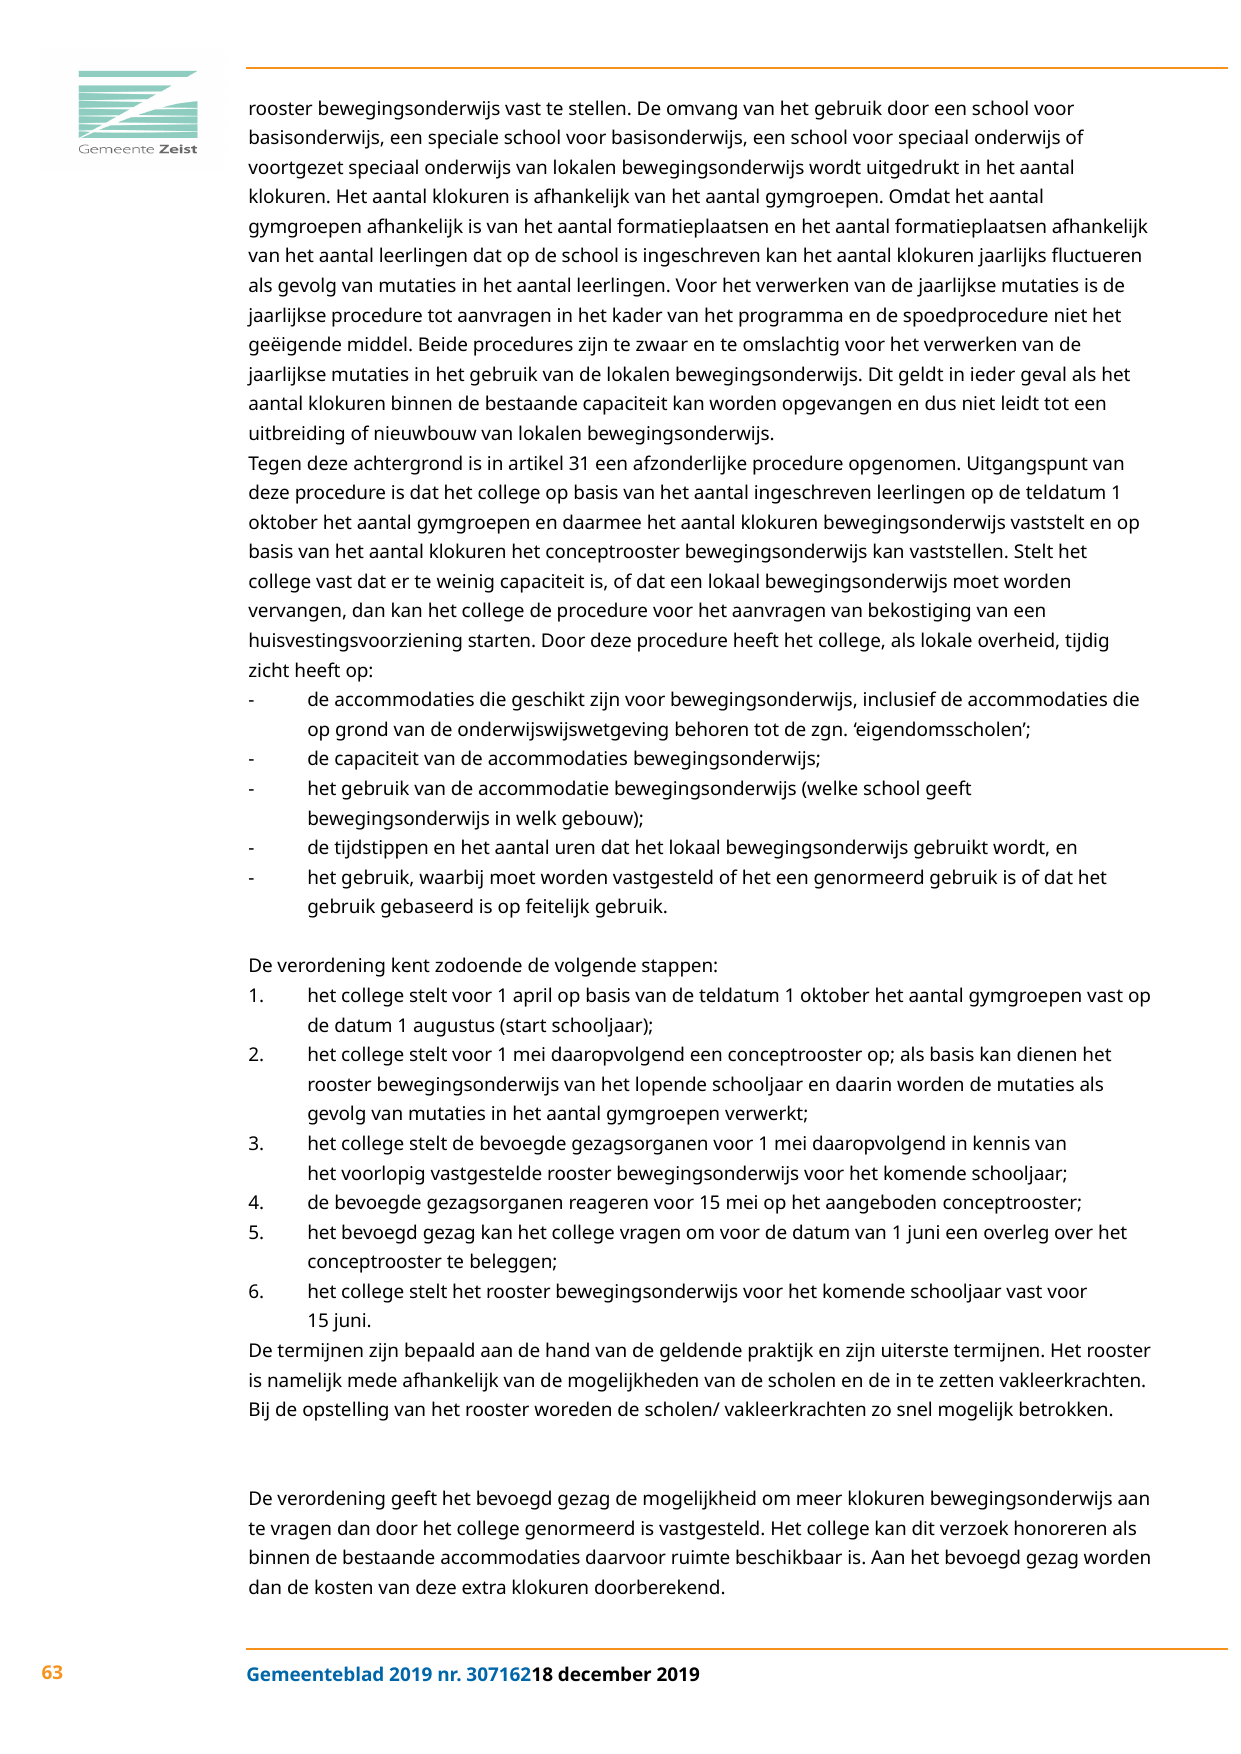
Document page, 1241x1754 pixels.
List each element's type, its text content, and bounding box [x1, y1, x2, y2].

list het college stelt voor 1 april op basis van de teldatum 1 oktober het aantal gymgroepen vast op de datum 1 augustus (start schooljaar); [248, 982, 1152, 1038]
list het college stelt het rooster bewegingsonderwijs voor het komende schooljaar vast voor 15 juni. [248, 1278, 1152, 1333]
list de tijdstippen en het aantal uren dat het lokaal bewegingsonderwijs gebruikt wordt, en [248, 834, 1152, 860]
list de accommodaties die geschikt zijn voor bewegingsonderwijs, inclusief de accommodaties die op grond van de onderwijswijswetgeving behoren tot de zgn. ‘eigendomsscholen’; [248, 686, 1152, 742]
text De verordening geeft het bevoegd gezag de mogelijkheid om meer klokuren bewegingsonderwijs aan te vragen dan door het college genormeerd is vastgesteld. Het college kan dit verzoek honoreren als binnen de bestaande accommodaties daarvoor ruimte beschikbaar is. Aan het bevoegd gezag worden dan de kosten van deze extra klokuren doorberekend. [248, 1485, 1152, 1600]
list het gebruik van de accommodatie bewegingsonderwijs (welke school geeft bewegingsonderwijs in welk gebouw); [248, 775, 1152, 831]
text De verordening kent zodoende de volgende stappen: [248, 953, 1152, 978]
list de bevoegde gezagsorganen reageren voor 15 mei op het aangeboden conceptrooster; [248, 1189, 1152, 1215]
list het gebruik, waarbij moet worden vastgesteld of het een genormeerd gebruik is of dat het gebruik gebaseerd is op feitelijk gebruik. [248, 864, 1152, 919]
text Tegen deze achtergrond is in artikel 31 een afzonderlijke procedure opgenomen. Uitgangspunt van deze procedure is dat het college op basis van het aantal ingeschreven leerlingen op de teldatum 1 oktober het aantal gymgroepen en daarmee het aantal klokuren bewegingsonderwijs vaststelt en op basis van het aantal klokuren het conceptrooster bewegingsonderwijs kan vaststellen. Stelt het college vast dat er te weinig capaciteit is, of dat een lokaal bewegingsonderwijs moet worden vervangen, dan kan het college de procedure voor het aanvragen van bekostiging van een huisvestingsvoorziening starten. Door deze procedure heeft het college, als lokale overheid, tijdig zicht heeft op: [248, 450, 1152, 683]
list het college stelt voor 1 mei daaropvolgend een conceptrooster op; als basis kan dienen het rooster bewegingsonderwijs van het lopende schooljaar en daarin worden de mutaties als gevolg van mutaties in het aantal gymgroepen verwerkt; [248, 1041, 1152, 1126]
picture [41, 47, 231, 172]
text rooster bewegingsonderwijs vast te stellen. De omvang van het gebruik door een school voor basisonderwijs, een speciale school voor basisonderwijs, een school voor speciaal onderwijs of voortgezet speciaal onderwijs van lokalen bewegingsonderwijs wordt uitgedrukt in het aantal klokuren. Het aantal klokuren is afhankelijk van het aantal gymgroepen. Omdat het aantal gymgroepen afhankelijk is van het aantal formatieplaatsen en het aantal formatieplaatsen afhankelijk van het aantal leerlingen dat op de school is ingeschreven kan het aantal klokuren jaarlijks fluctueren als gevolg van mutaties in het aantal leerlingen. Voor het verwerken van de jaarlijkse mutaties is de jaarlijkse procedure tot aanvragen in het kader van het programma en de spoedprocedure niet het geëigende middel. Beide procedures zijn te zwaar en te omslachtig voor het verwerken van de jaarlijkse mutaties in het gebruik van de lokalen bewegingsonderwijs. Dit geldt in ieder geval als het aantal klokuren binnen de bestaande capaciteit kan worden opgevangen en dus niet leidt tot een uitbreiding of nieuwbouw van lokalen bewegingsonderwijs. [248, 95, 1152, 446]
list het bevoegd gezag kan het college vragen om voor de datum van 1 juni een overleg over het conceptrooster te beleggen; [248, 1219, 1152, 1274]
list het college stelt de bevoegde gezagsorganen voor 1 mei daaropvolgend in kennis van het voorlopig vastgestelde rooster bewegingsonderwijs voor het komende schooljaar; [248, 1130, 1152, 1186]
list de capaciteit van de accommodaties bewegingsonderwijs; [248, 746, 1152, 771]
text De termijnen zijn bepaald aan de hand van de geldende praktijk en zijn uiterste termijnen. Het rooster is namelijk mede afhankelijk van de mogelijkheden van de scholen en de in te zetten vakleerkrachten. Bij de opstelling van het rooster woreden de scholen/ vakleerkrachten zo snel mogelijk betrokken. [248, 1337, 1152, 1422]
